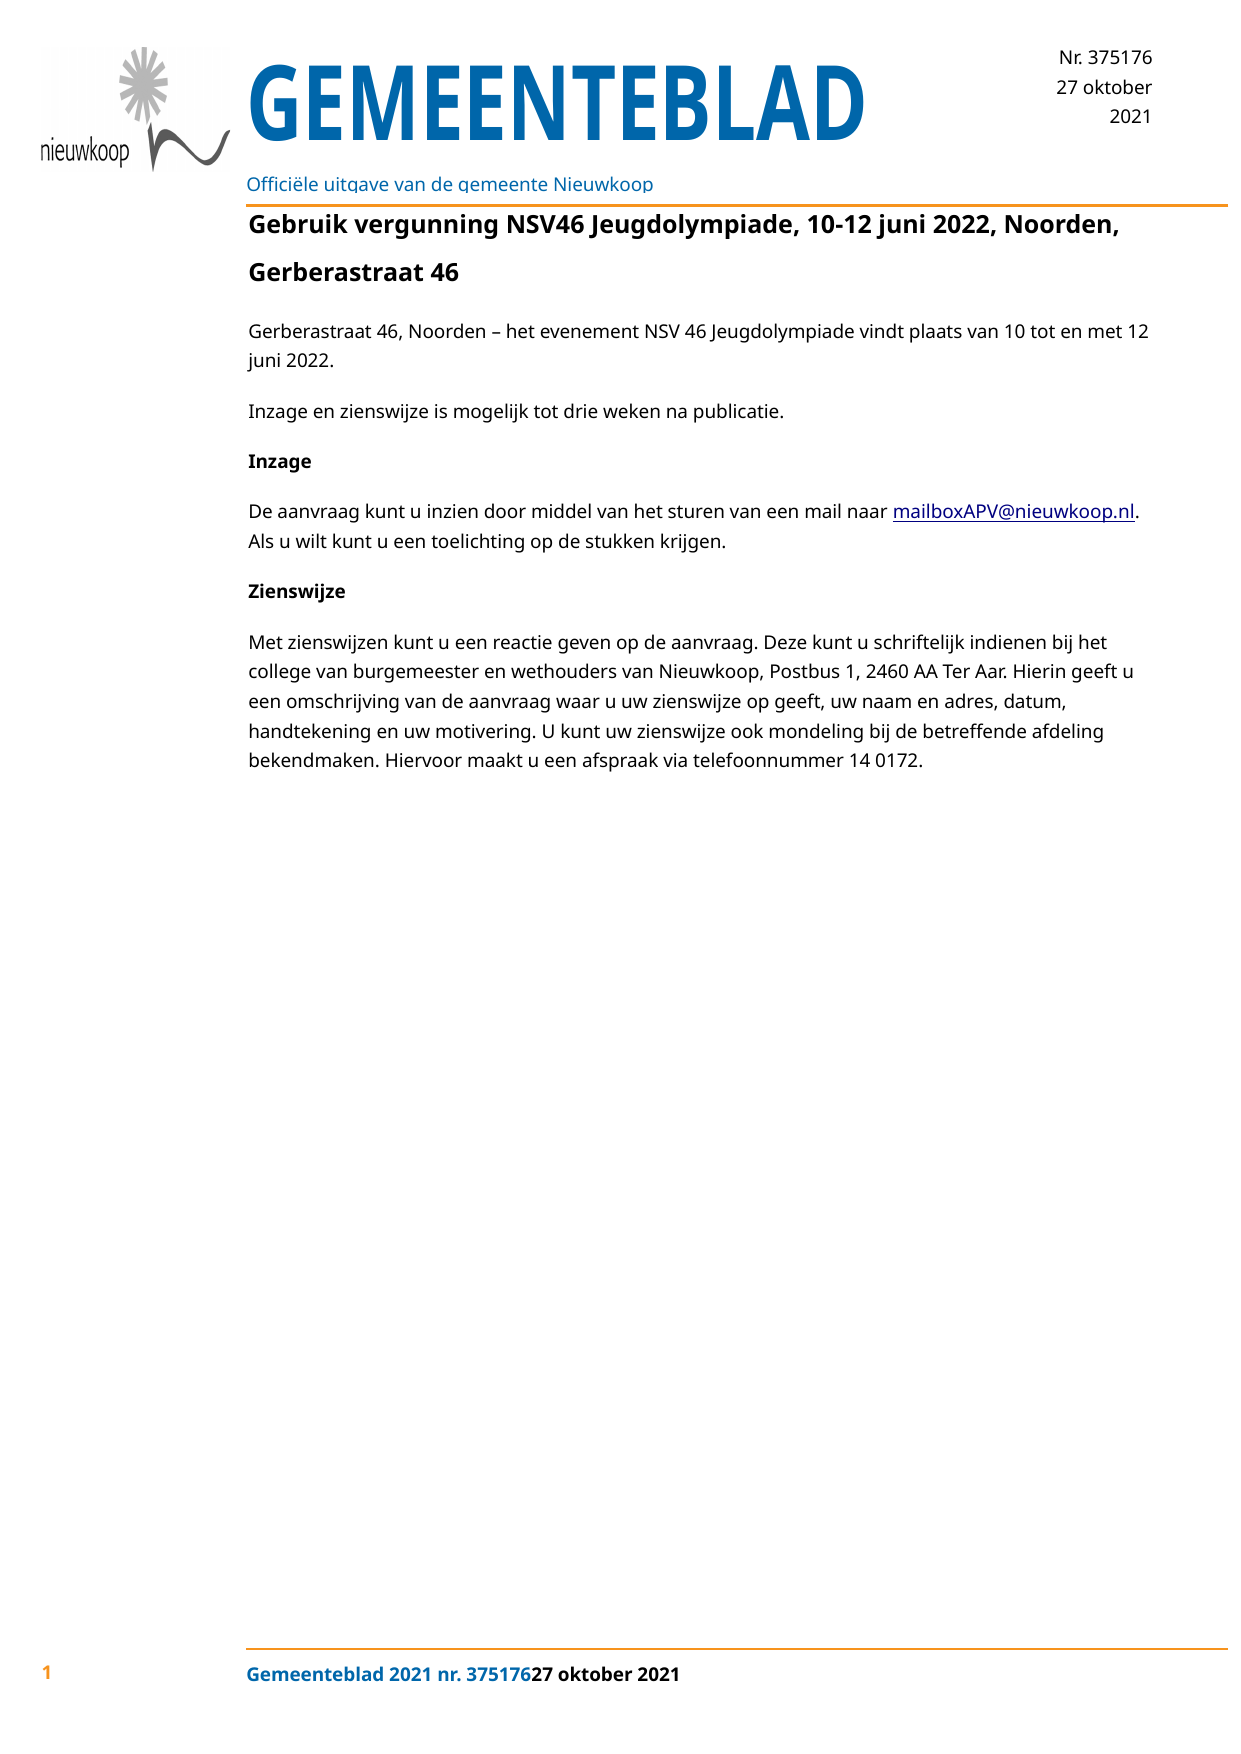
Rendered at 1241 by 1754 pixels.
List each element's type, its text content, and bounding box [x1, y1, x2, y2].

text Inzage [248, 448, 1152, 474]
text Zienswijze [248, 579, 1152, 604]
text Inzage en zienswijze is mogelijk tot drie weken na publicatie. [248, 398, 1152, 424]
text De aanvraag kunt u inzien door middel van het sturen van een mail naar mailboxAPV@nieuwkoop.nl. Als u wilt kunt u een toelichting op de stukken krijgen. [248, 499, 1152, 554]
picture [41, 47, 231, 172]
text Met zienswijzen kunt u een reactie geven op de aanvraag. Deze kunt u schriftelijk indienen bij het college van burgemeester en wethouders van Nieuwkoop, Postbus 1, 2460 AA Ter Aar. Hierin geeft u een omschrijving van de aanvraag waar u uw zienswijze op geeft, uw naam en adres, datum, handtekening en uw motivering. U kunt uw zienswijze ook mondeling bij de betreffende afdeling bekendmaken. Hiervoor maakt u een afspraak via telefoonnummer 14 0172. [248, 629, 1152, 773]
text Gebruik vergunning NSV46 Jeugdolympiade, 10-12 juni 2022, Noorden, Gerberastraat 46 [248, 207, 1152, 288]
text Gerberastraat 46, Noorden – het evenement NSV 46 Jeugdolympiade vindt plaats van 10 tot en met 12 juni 2022. [248, 318, 1152, 373]
